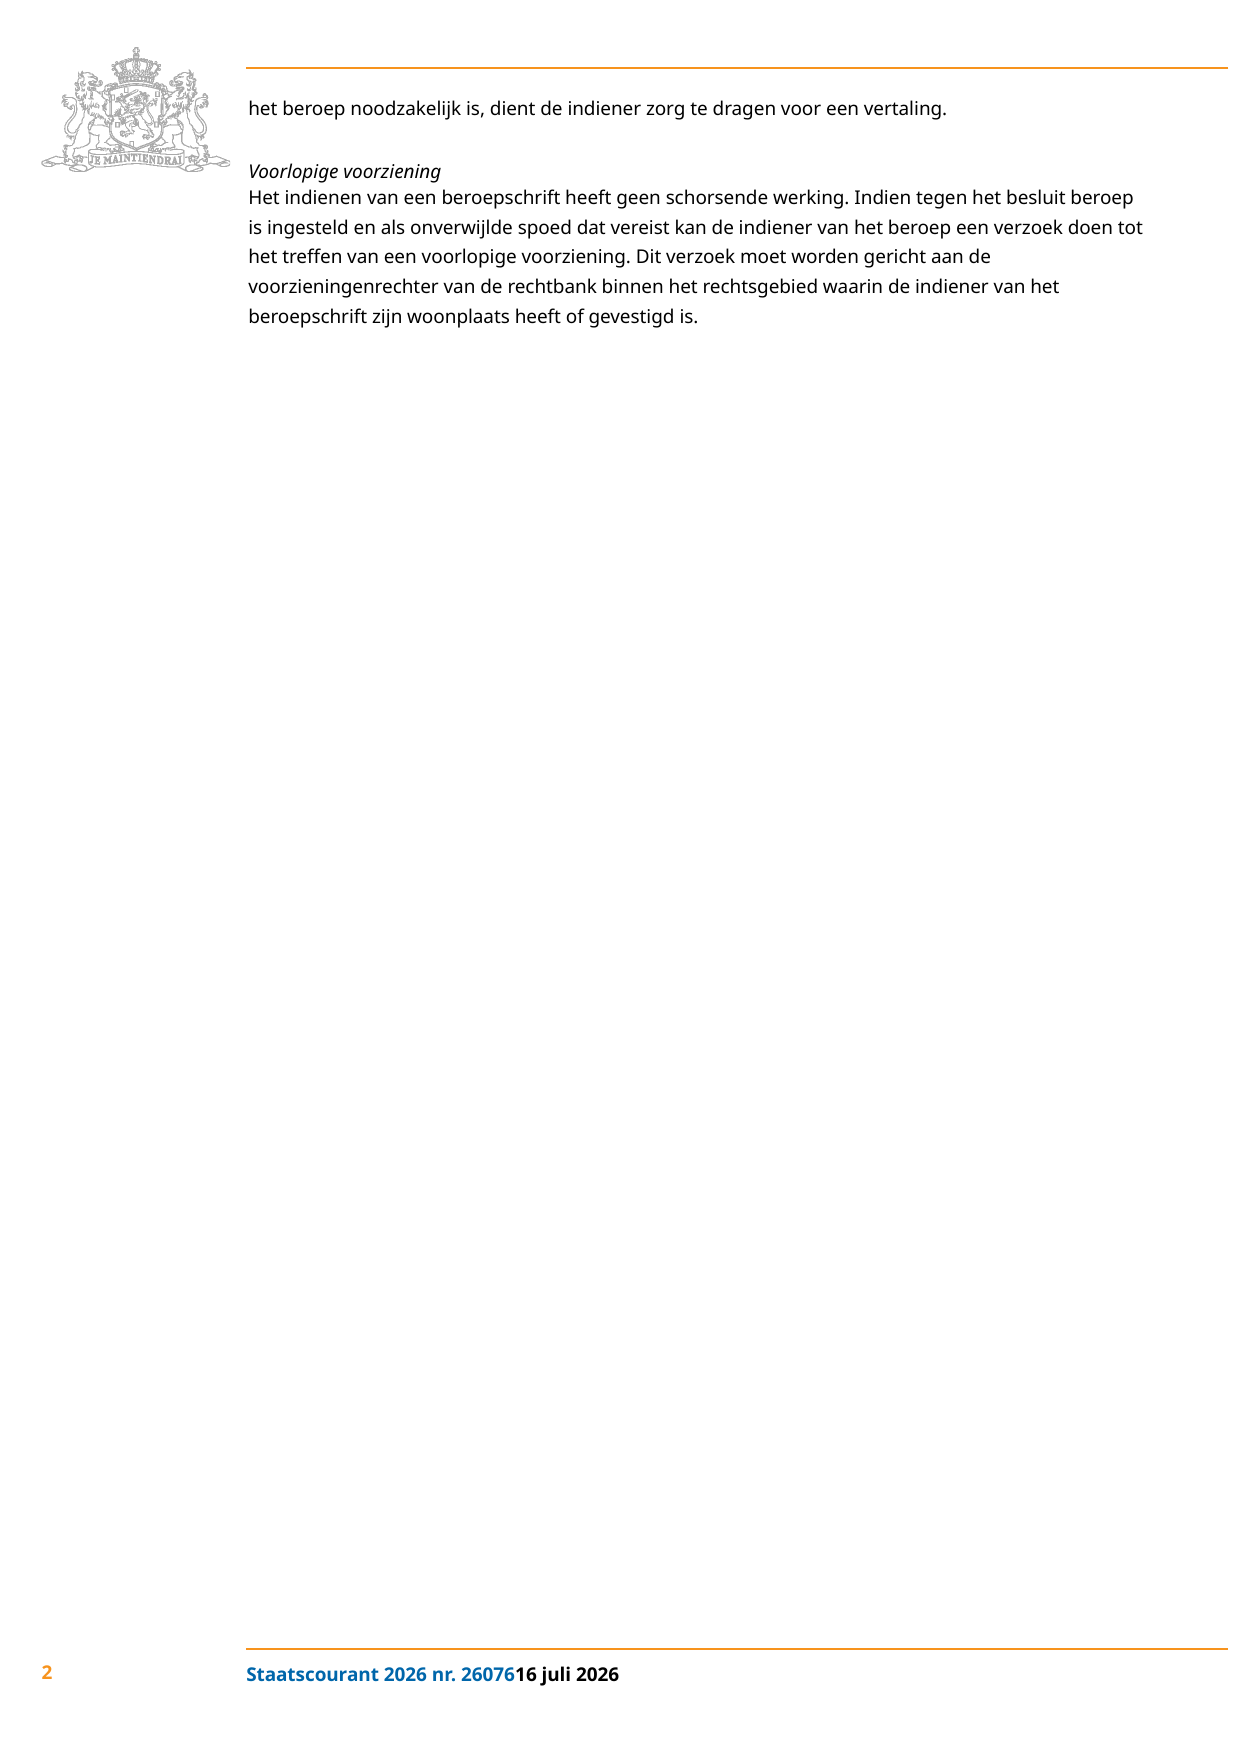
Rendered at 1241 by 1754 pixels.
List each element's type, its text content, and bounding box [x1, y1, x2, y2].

picture [41, 47, 231, 172]
text Voorlopige voorziening [248, 159, 1152, 184]
text het beroep noodzakelijk is, dient de indiener zorg te dragen voor een vertaling. [248, 95, 1152, 121]
text Het indienen van een beroepschrift heeft geen schorsende werking. Indien tegen het besluit beroep is ingesteld en als onverwijlde spoed dat vereist kan de indiener van het beroep een verzoek doen tot het treffen van een voorlopige voorziening. Dit verzoek moet worden gericht aan de voorzieningenrechter van de rechtbank binnen het rechtsgebied waarin de indiener van het beroepschrift zijn woonplaats heeft of gevestigd is. [248, 184, 1152, 328]
